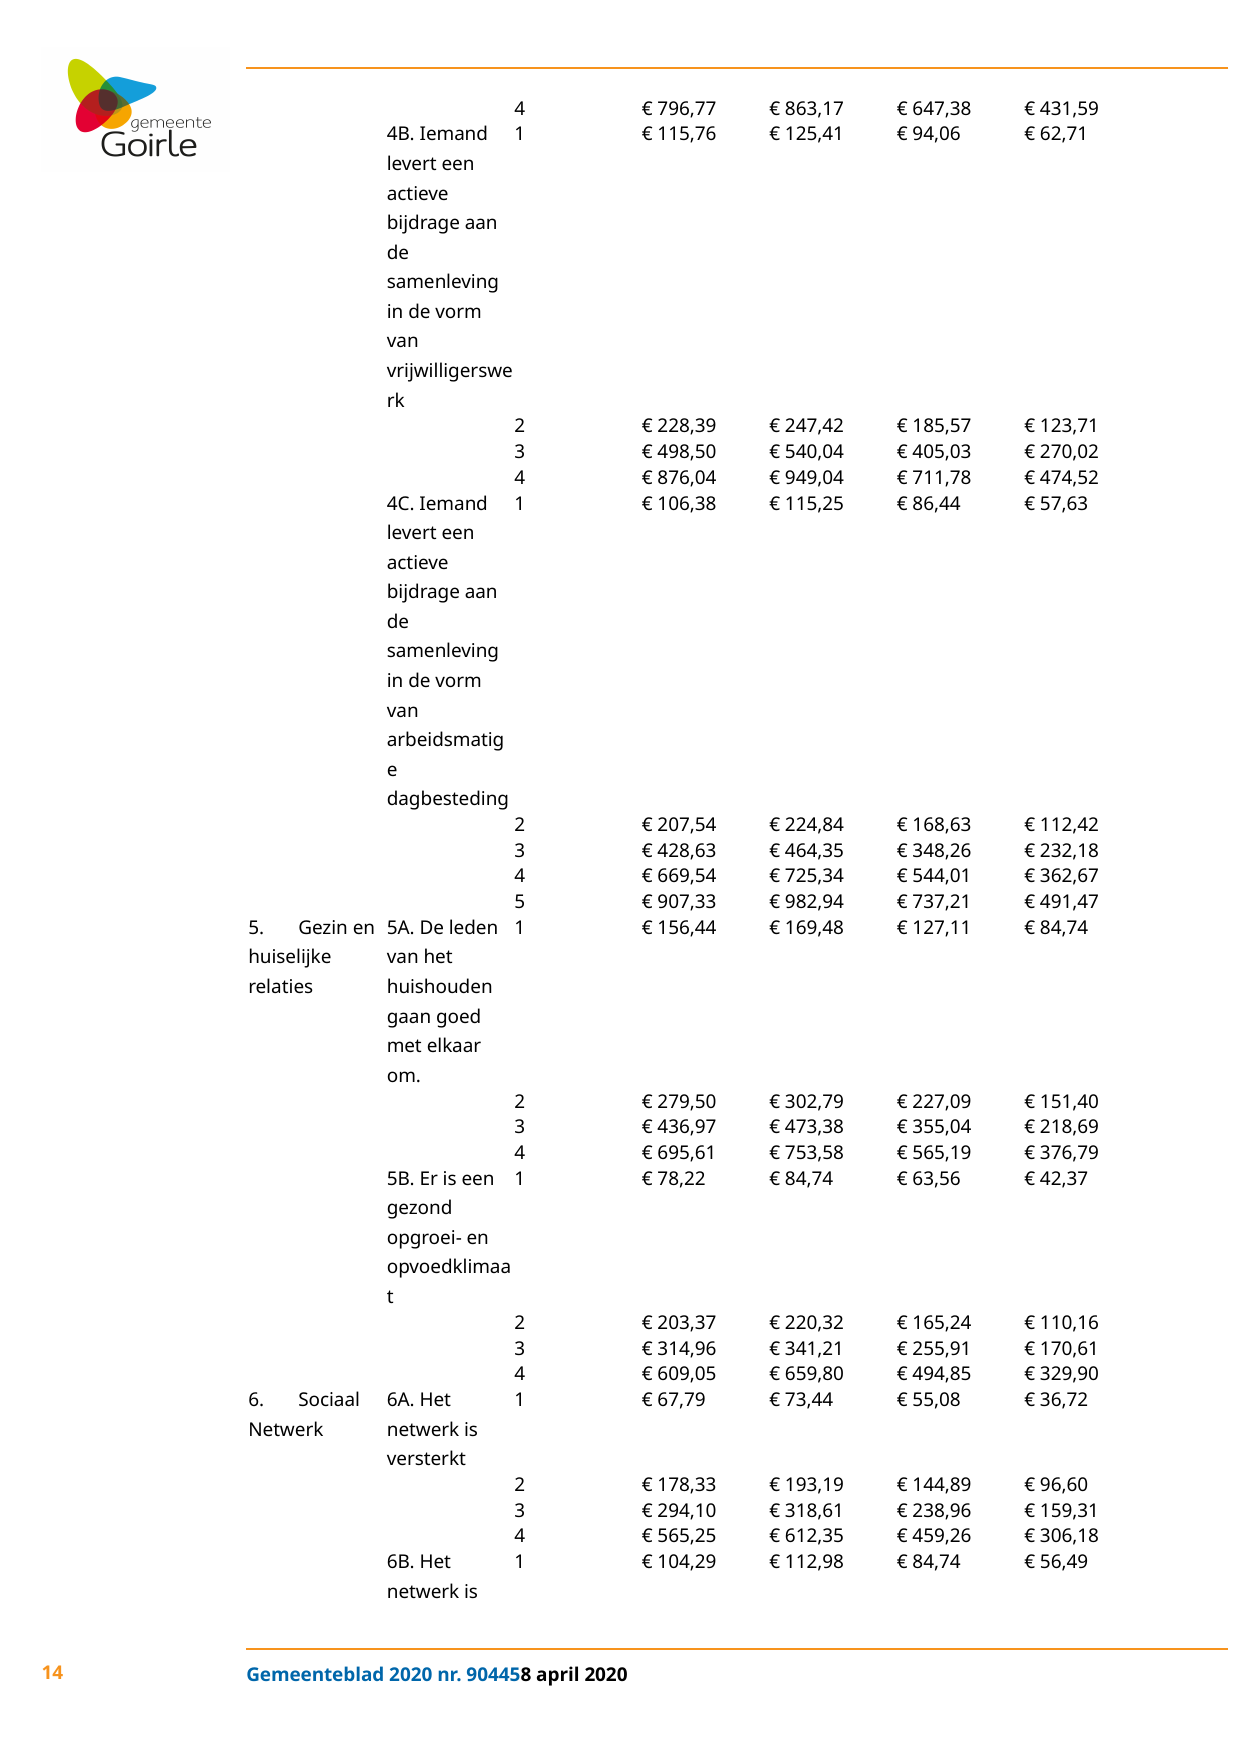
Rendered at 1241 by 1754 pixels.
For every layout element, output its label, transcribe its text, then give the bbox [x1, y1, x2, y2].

table_cell € 169,48 [769, 914, 897, 1088]
table_cell [248, 95, 387, 121]
table_cell € 498,50 [642, 438, 769, 464]
table_cell 4C. Iemand levert een actieve bijdrage aan de samenleving in de vorm van arbeidsmatige dagbesteding [387, 490, 514, 811]
table_cell 5A. De leden van het huishouden gaan goed met elkaar om. [387, 914, 514, 1088]
table_cell € 238,96 [897, 1497, 1024, 1523]
table_cell [387, 1497, 514, 1523]
table_cell € 156,44 [642, 914, 769, 1088]
table_cell 6A. Het netwerk is versterkt [387, 1386, 514, 1471]
table_cell € 609,05 [642, 1361, 769, 1386]
table_cell 5. Gezin en huiselijke relaties [248, 914, 387, 1088]
table_cell [387, 95, 514, 121]
table_cell [248, 438, 387, 464]
table_cell € 232,18 [1024, 837, 1152, 863]
table_cell € 348,26 [897, 837, 1024, 863]
table_cell € 314,96 [642, 1335, 769, 1361]
picture [41, 47, 231, 172]
table_cell [387, 1335, 514, 1361]
table_cell € 711,78 [897, 464, 1024, 490]
table_cell [248, 1548, 387, 1604]
table_cell € 565,19 [897, 1139, 1024, 1165]
table_cell 3 [514, 1335, 642, 1361]
table_cell 4 [514, 95, 642, 121]
table_cell € 949,04 [769, 464, 897, 490]
table_cell 1 [514, 121, 642, 412]
table_cell € 56,49 [1024, 1548, 1152, 1604]
table_cell [248, 1361, 387, 1386]
table_cell € 376,79 [1024, 1139, 1152, 1165]
table_cell 1 [514, 1386, 642, 1471]
table_cell € 193,19 [769, 1471, 897, 1497]
table_cell 4 [514, 464, 642, 490]
table_cell € 84,74 [897, 1548, 1024, 1604]
table_cell € 302,79 [769, 1088, 897, 1113]
table_cell € 544,01 [897, 863, 1024, 888]
table_cell € 753,58 [769, 1139, 897, 1165]
table_cell 1 [514, 1548, 642, 1604]
table_cell [387, 1361, 514, 1386]
table_cell € 796,77 [642, 95, 769, 121]
table_cell € 737,21 [897, 889, 1024, 914]
table_cell € 178,33 [642, 1471, 769, 1497]
table_cell € 62,71 [1024, 121, 1152, 412]
table_cell [248, 1088, 387, 1113]
table_cell € 362,67 [1024, 863, 1152, 888]
table_cell [248, 837, 387, 863]
table_cell 5 [514, 889, 642, 914]
table_cell € 159,31 [1024, 1497, 1152, 1523]
table_cell € 67,79 [642, 1386, 769, 1471]
table_cell 4 [514, 1139, 642, 1165]
table_cell € 294,10 [642, 1497, 769, 1523]
table_cell [387, 811, 514, 837]
table_cell € 84,74 [769, 1165, 897, 1309]
table_cell € 86,44 [897, 490, 1024, 811]
table_cell 2 [514, 1471, 642, 1497]
table_cell [387, 413, 514, 438]
table_cell [387, 464, 514, 490]
table_cell € 907,33 [642, 889, 769, 914]
table_cell € 725,34 [769, 863, 897, 888]
table_cell [248, 1139, 387, 1165]
table_cell € 96,60 [1024, 1471, 1152, 1497]
table_cell € 270,02 [1024, 438, 1152, 464]
table_cell 6. Sociaal Netwerk [248, 1386, 387, 1471]
table_cell € 431,59 [1024, 95, 1152, 121]
table_cell € 279,50 [642, 1088, 769, 1113]
table_cell € 170,61 [1024, 1335, 1152, 1361]
table_cell 1 [514, 490, 642, 811]
table_cell € 125,41 [769, 121, 897, 412]
table_cell € 115,76 [642, 121, 769, 412]
table_cell 3 [514, 1497, 642, 1523]
table_cell € 63,56 [897, 1165, 1024, 1309]
table_cell € 151,40 [1024, 1088, 1152, 1113]
table_cell [248, 811, 387, 837]
table_cell € 110,16 [1024, 1309, 1152, 1335]
table_cell € 220,32 [769, 1309, 897, 1335]
table_cell [387, 1309, 514, 1335]
table_cell [248, 1165, 387, 1309]
table_cell € 55,08 [897, 1386, 1024, 1471]
table_cell € 112,98 [769, 1548, 897, 1604]
table_cell € 405,03 [897, 438, 1024, 464]
table_cell 2 [514, 811, 642, 837]
table_cell € 144,89 [897, 1471, 1024, 1497]
table_cell € 982,94 [769, 889, 897, 914]
table_cell [248, 1335, 387, 1361]
table_cell € 165,24 [897, 1309, 1024, 1335]
table_cell [387, 889, 514, 914]
table_cell € 428,63 [642, 837, 769, 863]
table_cell € 104,29 [642, 1548, 769, 1604]
table_cell 1 [514, 1165, 642, 1309]
table_cell € 306,18 [1024, 1523, 1152, 1548]
table_cell € 494,85 [897, 1361, 1024, 1386]
table_cell € 473,38 [769, 1114, 897, 1139]
table_cell 2 [514, 1088, 642, 1113]
table_cell € 863,17 [769, 95, 897, 121]
table_cell 6B. Het netwerk is [387, 1548, 514, 1604]
table_cell € 78,22 [642, 1165, 769, 1309]
table_cell € 115,25 [769, 490, 897, 811]
table_cell [248, 490, 387, 811]
table_cell € 459,26 [897, 1523, 1024, 1548]
table_cell € 185,57 [897, 413, 1024, 438]
table_cell [387, 1114, 514, 1139]
table_cell € 341,21 [769, 1335, 897, 1361]
table_cell [248, 1523, 387, 1548]
table_cell € 318,61 [769, 1497, 897, 1523]
table_cell € 474,52 [1024, 464, 1152, 490]
table_cell € 168,63 [897, 811, 1024, 837]
table_cell 3 [514, 438, 642, 464]
table_cell [387, 1471, 514, 1497]
table_cell [248, 889, 387, 914]
table_cell [248, 121, 387, 412]
table_cell € 247,42 [769, 413, 897, 438]
table_cell € 329,90 [1024, 1361, 1152, 1386]
table_cell [248, 464, 387, 490]
table_cell 2 [514, 413, 642, 438]
table_cell € 57,63 [1024, 490, 1152, 811]
table_cell [248, 413, 387, 438]
table_cell 4 [514, 1523, 642, 1548]
table_cell [387, 1088, 514, 1113]
table_cell [248, 1497, 387, 1523]
table_cell € 876,04 [642, 464, 769, 490]
table_cell 3 [514, 837, 642, 863]
table_cell € 42,37 [1024, 1165, 1152, 1309]
table_cell [248, 1114, 387, 1139]
table_cell € 227,09 [897, 1088, 1024, 1113]
table_cell € 659,80 [769, 1361, 897, 1386]
table_cell € 218,69 [1024, 1114, 1152, 1139]
table_cell 5B. Er is een gezond opgroei- en opvoedklimaat [387, 1165, 514, 1309]
table_cell 4 [514, 1361, 642, 1386]
table_cell € 123,71 [1024, 413, 1152, 438]
table_cell € 540,04 [769, 438, 897, 464]
table_cell € 355,04 [897, 1114, 1024, 1139]
table_cell € 94,06 [897, 121, 1024, 412]
table_cell [248, 1309, 387, 1335]
table_cell € 436,97 [642, 1114, 769, 1139]
table_cell € 647,38 [897, 95, 1024, 121]
table_cell € 73,44 [769, 1386, 897, 1471]
table_cell € 203,37 [642, 1309, 769, 1335]
table_cell [387, 438, 514, 464]
table_cell [387, 1523, 514, 1548]
table_cell € 112,42 [1024, 811, 1152, 837]
table_cell [387, 863, 514, 888]
table_cell [387, 1139, 514, 1165]
table_cell € 695,61 [642, 1139, 769, 1165]
table_cell [387, 837, 514, 863]
table_cell € 207,54 [642, 811, 769, 837]
table_cell 2 [514, 1309, 642, 1335]
table_cell [248, 1471, 387, 1497]
table_cell [248, 863, 387, 888]
table_cell € 228,39 [642, 413, 769, 438]
table_cell € 464,35 [769, 837, 897, 863]
table_cell € 84,74 [1024, 914, 1152, 1088]
table_cell € 565,25 [642, 1523, 769, 1548]
table_cell 3 [514, 1114, 642, 1139]
table_cell € 36,72 [1024, 1386, 1152, 1471]
table_cell € 612,35 [769, 1523, 897, 1548]
table_cell € 491,47 [1024, 889, 1152, 914]
table_cell € 669,54 [642, 863, 769, 888]
table_cell 4 [514, 863, 642, 888]
table_cell € 127,11 [897, 914, 1024, 1088]
table_cell € 224,84 [769, 811, 897, 837]
table_cell 4B. Iemand levert een actieve bijdrage aan de samenleving in de vorm van vrijwilligerswerk [387, 121, 514, 412]
table_cell 1 [514, 914, 642, 1088]
table_cell € 106,38 [642, 490, 769, 811]
table_cell € 255,91 [897, 1335, 1024, 1361]
